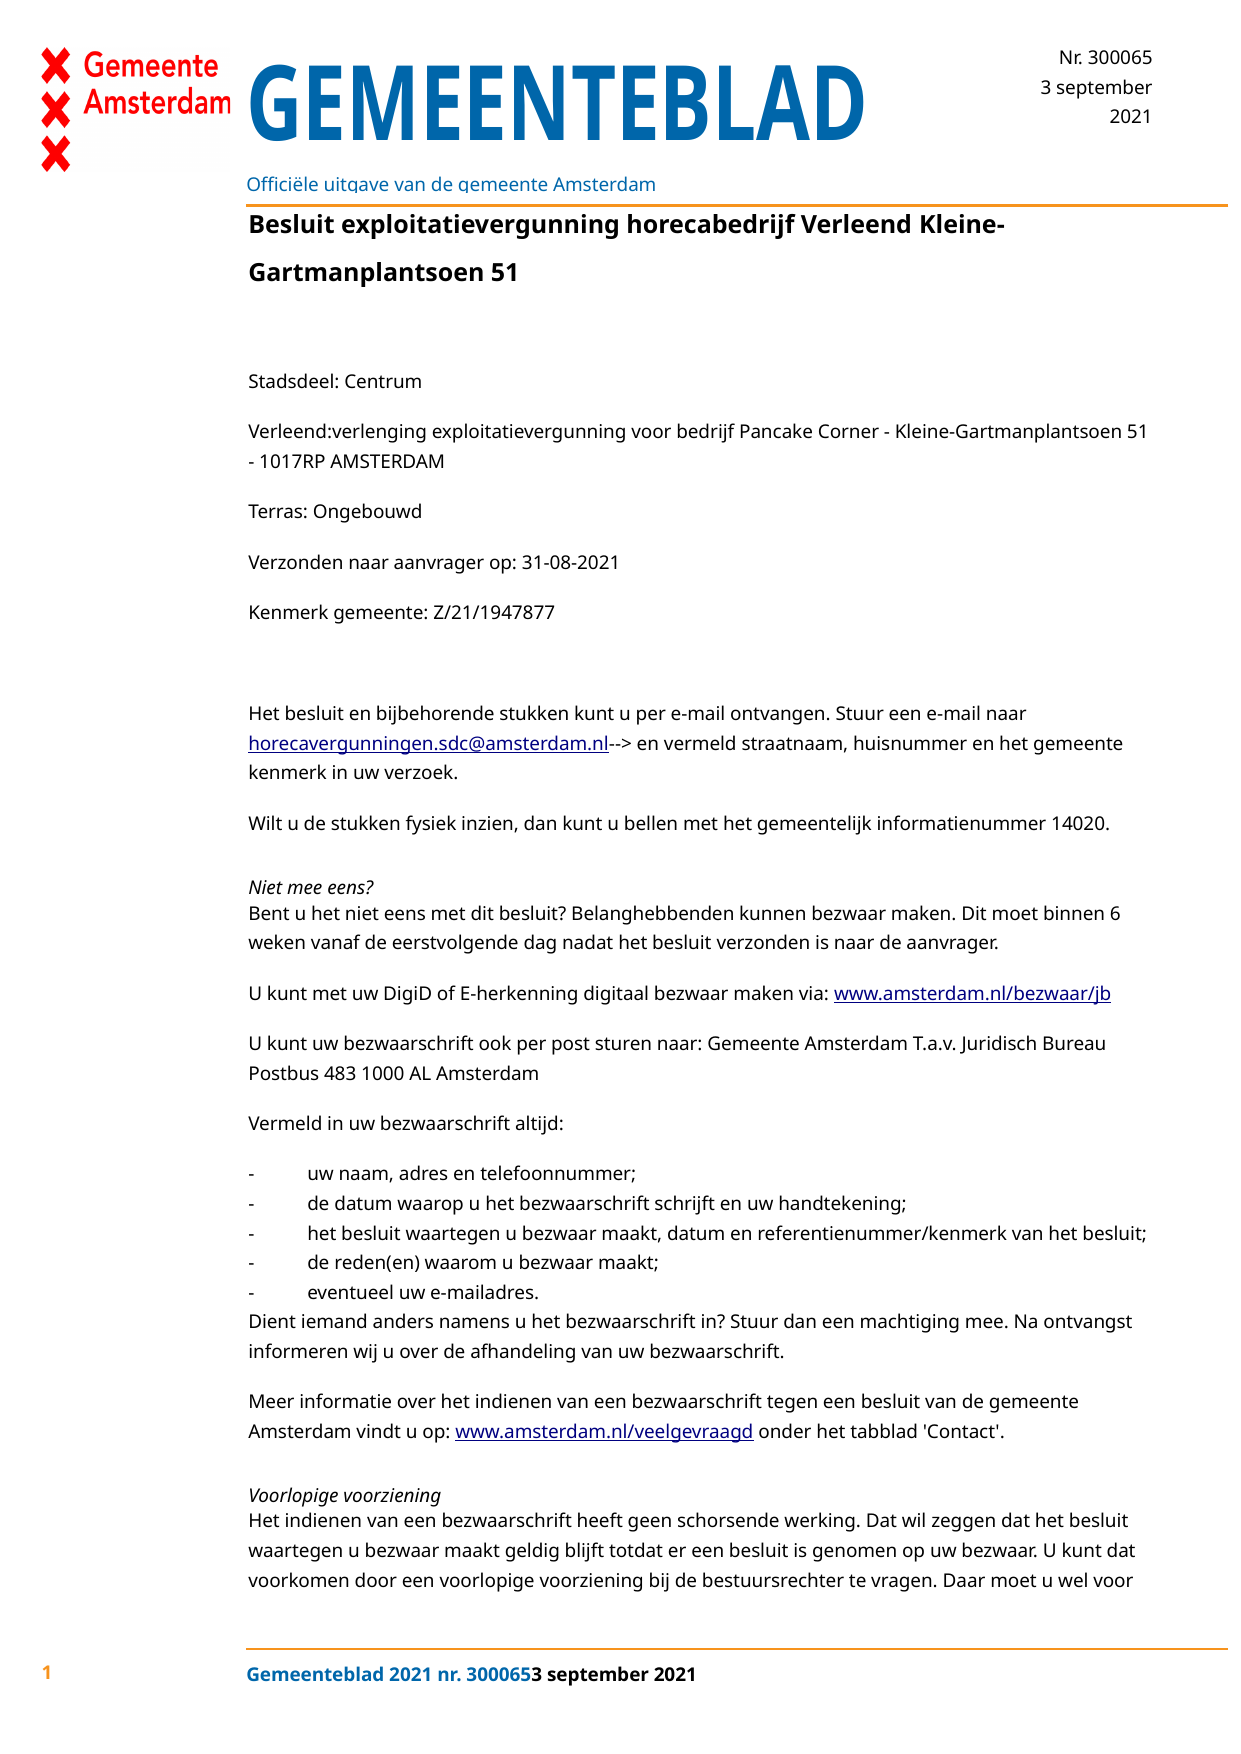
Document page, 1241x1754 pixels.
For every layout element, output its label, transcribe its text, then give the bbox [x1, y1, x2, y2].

list het besluit waartegen u bezwaar maakt, datum en referentienummer/kenmerk van het besluit; [248, 1220, 1152, 1245]
text Kenmerk gemeente: Z/21/1947877 [248, 599, 1152, 625]
text U kunt met uw DigiD of E-herkenning digitaal bezwaar maken via: www.amsterdam.nl/bezwaar/jb [248, 980, 1152, 1005]
text Het indienen van een bezwaarschrift heeft geen schorsende werking. Dat wil zeggen dat het besluit waartegen u bezwaar maakt geldig blijft totdat er een besluit is genomen op uw bezwaar. U kunt dat voorkomen door een voorlopige voorziening bij de bestuursrechter te vragen. Daar moet u wel voor [248, 1508, 1152, 1593]
text Wilt u de stukken fysiek inzien, dan kunt u bellen met het gemeentelijk informatienummer 14020. [248, 810, 1152, 836]
text Vermeld in uw bezwaarschrift altijd: [248, 1110, 1152, 1136]
list uw naam, adres en telefoonnummer; [248, 1161, 1152, 1186]
text Besluit exploitatievergunning horecabedrijf Verleend Kleine-Gartmanplantsoen 51 [248, 207, 1152, 288]
text Het besluit en bijbehorende stukken kunt u per e-mail ontvangen. Stuur een e-mail naar horecavergunningen.sdc@amsterdam.nl--> en vermeld straatnaam, huisnummer en het gemeente kenmerk in uw verzoek. [248, 700, 1152, 785]
text Voorlopige voorziening [248, 1482, 1152, 1508]
list de reden(en) waarom u bezwaar maakt; [248, 1249, 1152, 1275]
text U kunt uw bezwaarschrift ook per post sturen naar: Gemeente Amsterdam T.a.v. Juridisch Bureau Postbus 483 1000 AL Amsterdam [248, 1030, 1152, 1085]
picture [41, 47, 231, 172]
text Stadsdeel: Centrum [248, 368, 1152, 394]
text Terras: Ongebouwd [248, 499, 1152, 524]
text Dient iemand anders namens u het bezwaarschrift in? Stuur dan een machtiging mee. Na ontvangst informeren wij u over de afhandeling van uw bezwaarschrift. [248, 1308, 1152, 1364]
text Bent u het niet eens met dit besluit? Belanghebbenden kunnen bezwaar maken. Dit moet binnen 6 weken vanaf de eerstvolgende dag nadat het besluit verzonden is naar de aanvrager. [248, 900, 1152, 955]
text Meer informatie over het indienen van een bezwaarschrift tegen een besluit van de gemeente Amsterdam vindt u op: www.amsterdam.nl/veelgevraagd onder het tabblad 'Contact'. [248, 1388, 1152, 1444]
text Niet mee eens? [248, 874, 1152, 900]
list eventueel uw e-mailadres. [248, 1279, 1152, 1304]
text Verzonden naar aanvrager op: 31-08-2021 [248, 549, 1152, 575]
list de datum waarop u het bezwaarschrift schrijft en uw handtekening; [248, 1190, 1152, 1216]
text Verleend:verlenging exploitatievergunning voor bedrijf Pancake Corner - Kleine-Gartmanplantsoen 51 - 1017RP AMSTERDAM [248, 419, 1152, 474]
